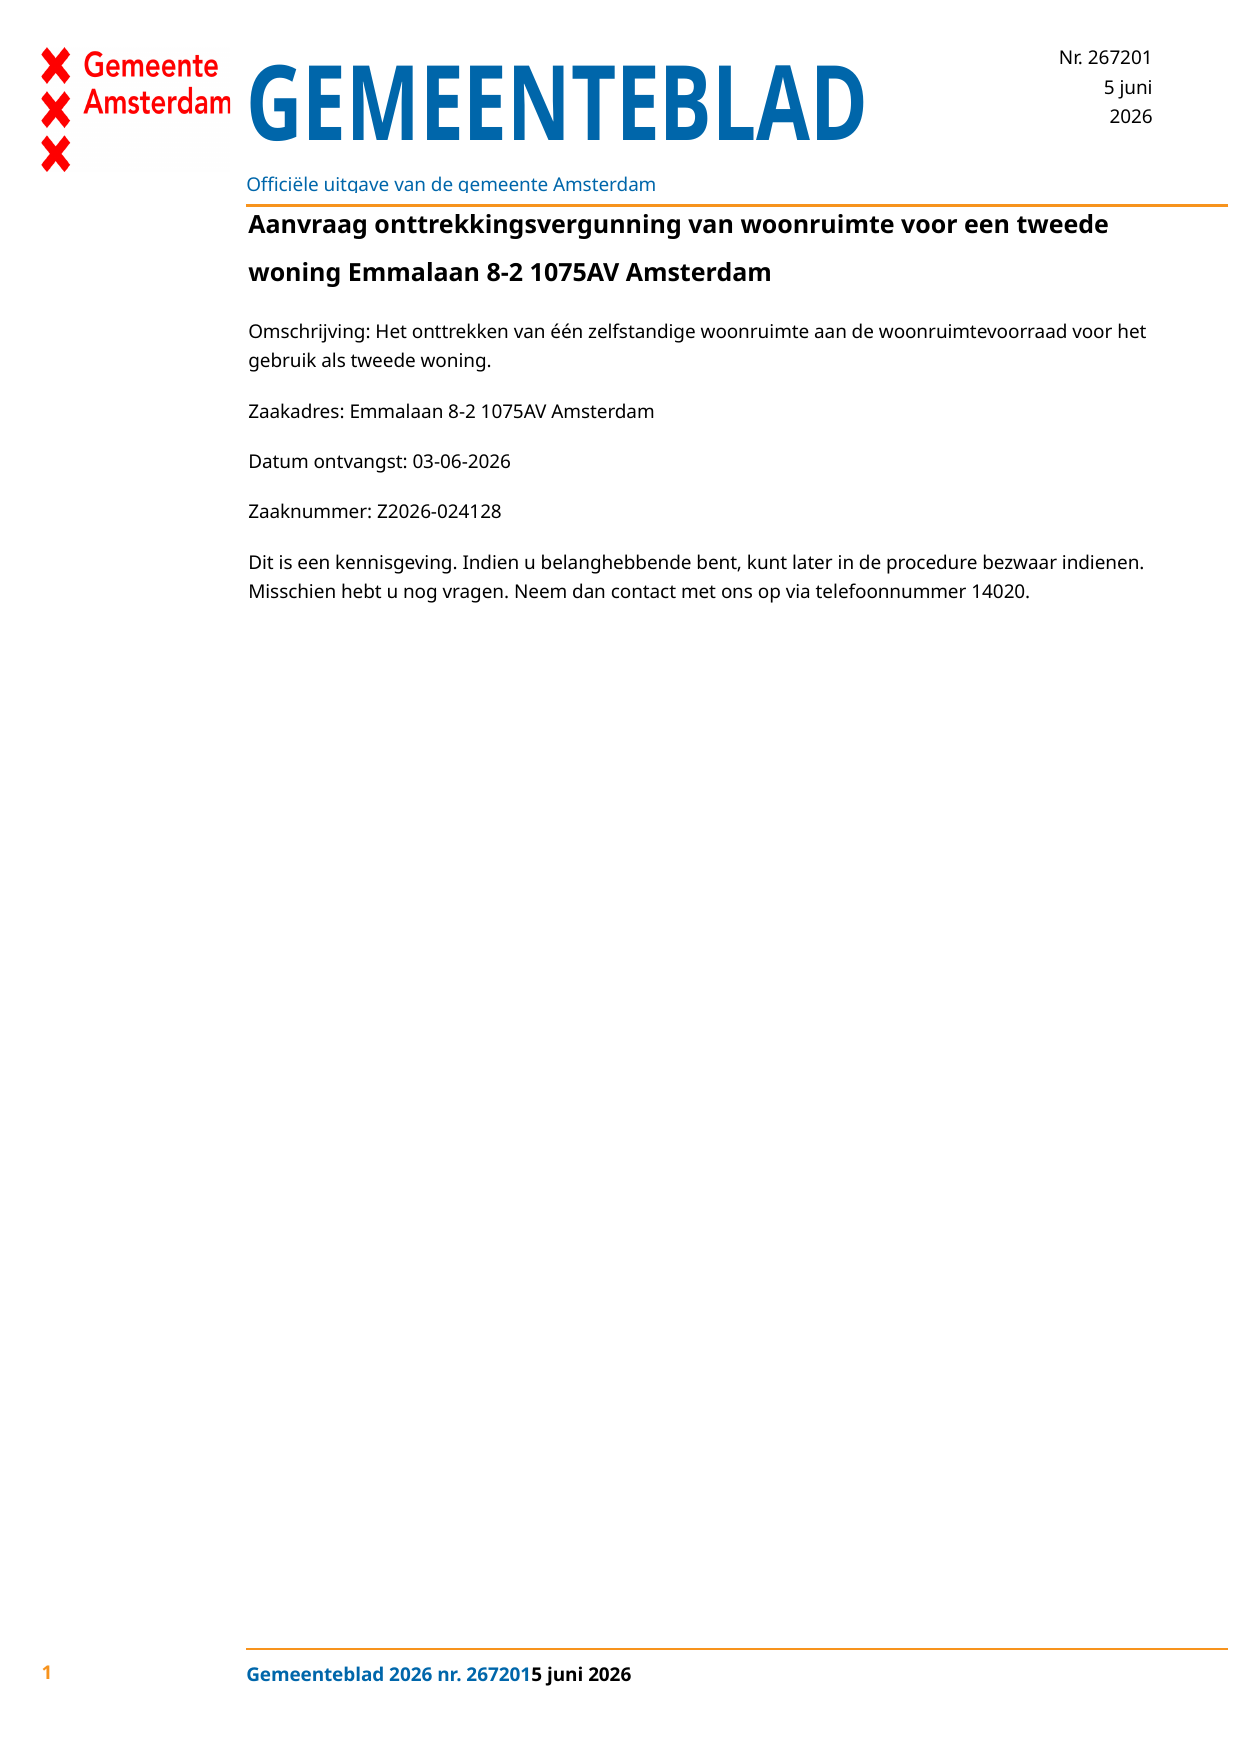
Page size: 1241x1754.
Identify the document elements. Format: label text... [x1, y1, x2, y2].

text Zaakadres: Emmalaan 8-2 1075AV Amsterdam [248, 398, 1152, 424]
text Zaaknummer: Z2026-024128 [248, 499, 1152, 524]
text Dit is een kennisgeving. Indien u belanghebbende bent, kunt later in de procedure bezwaar indienen. Misschien hebt u nog vragen. Neem dan contact met ons op via telefoonnummer 14020. [248, 549, 1152, 604]
text Datum ontvangst: 03-06-2026 [248, 448, 1152, 474]
text Aanvraag onttrekkingsvergunning van woonruimte voor een tweede woning Emmalaan 8-2 1075AV Amsterdam [248, 207, 1152, 288]
picture [41, 47, 231, 172]
text Omschrijving: Het onttrekken van één zelfstandige woonruimte aan de woonruimtevoorraad voor het gebruik als tweede woning. [248, 318, 1152, 373]
